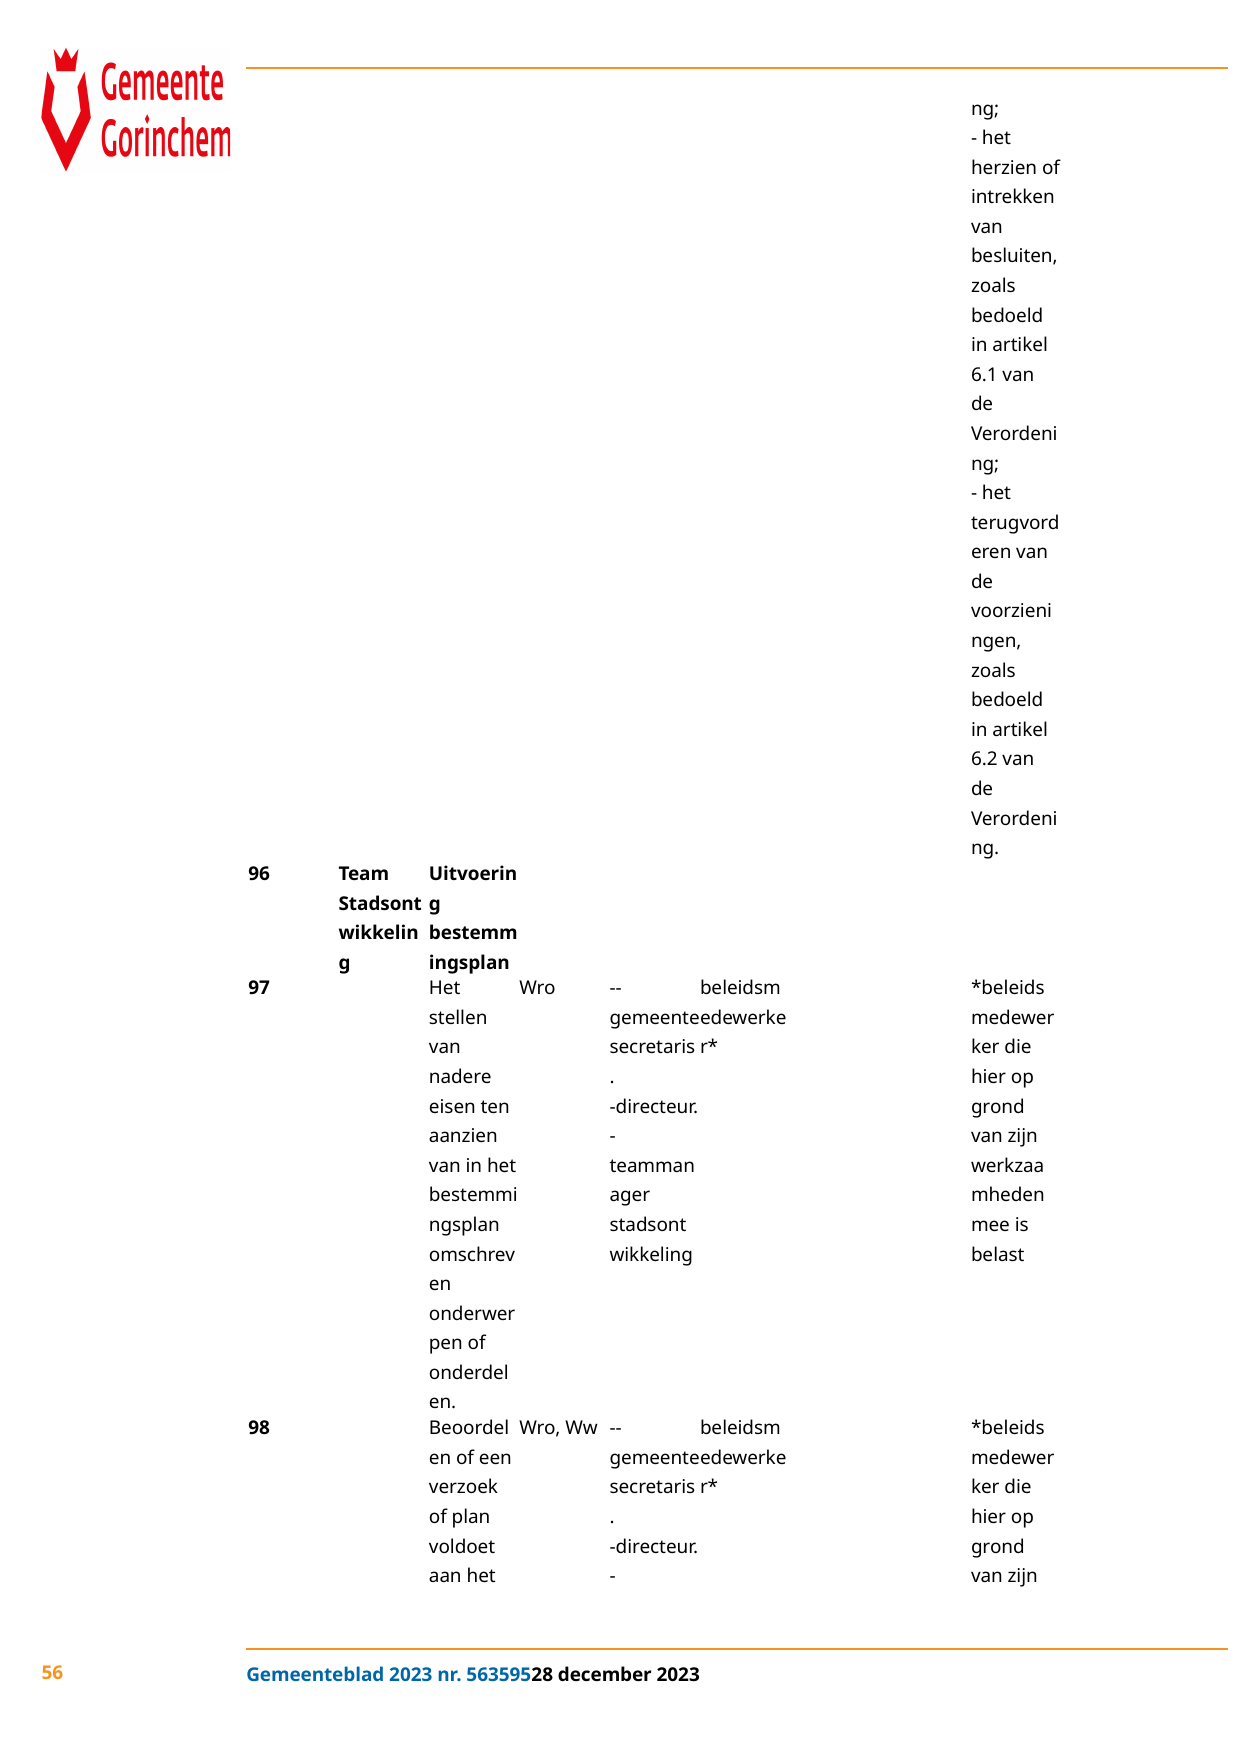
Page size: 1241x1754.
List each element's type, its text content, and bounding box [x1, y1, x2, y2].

table_cell 97 [248, 975, 338, 1414]
table_cell [881, 95, 971, 860]
table_cell --gemeentesecretaris. -directeur. [609, 1415, 700, 1588]
table_cell [790, 975, 881, 1414]
table_cell [338, 1415, 429, 1588]
table_cell [881, 860, 971, 974]
picture [41, 47, 231, 172]
table_cell beleidsmedewerker* [700, 975, 790, 1414]
table_cell [881, 1415, 971, 1588]
table_cell Uitvoering bestemmingsplan [429, 860, 519, 974]
table_cell [790, 95, 881, 860]
table_cell [338, 975, 429, 1414]
table_cell [1061, 95, 1152, 860]
table_cell [790, 860, 881, 974]
table_cell ng; - het herzien of intrekken van besluiten, zoals bedoeld in artikel 6.1 van de Verordening; - het terugvorderen van de voorzieningen, zoals bedoeld in artikel 6.2 van de Verordening. [971, 95, 1061, 860]
table_cell [1061, 975, 1152, 1414]
table_cell *beleidsmedewerker die hier op grond van zijn [971, 1415, 1061, 1588]
table_cell Het stellen van nadere eisen ten aanzien van in het bestemmingsplan omschreven onderwerpen of onderdelen. [429, 975, 519, 1414]
table_cell *beleidsmedewerker die hier op grond van zijn werkzaamheden mee is belast [971, 975, 1061, 1414]
table_cell [248, 95, 338, 860]
table_cell [971, 860, 1061, 974]
table_cell [1061, 860, 1152, 974]
table_cell [338, 95, 429, 860]
table_cell --gemeentesecretaris. -directeur. -teammanager stadsontwikkeling [609, 975, 700, 1414]
table_cell [519, 860, 609, 974]
table_cell [519, 95, 609, 860]
table_cell Team Stadsontwikkeling [338, 860, 429, 974]
table_cell [881, 975, 971, 1414]
table_cell [1061, 1415, 1152, 1588]
table_cell 96 [248, 860, 338, 974]
table_cell Beoordelen of een verzoek of plan voldoet aan het [429, 1415, 519, 1588]
table_cell Wro, Ww [519, 1415, 609, 1588]
table_cell [429, 95, 519, 860]
table_cell [700, 860, 790, 974]
table_cell [700, 95, 790, 860]
table_cell [609, 95, 700, 860]
table_cell beleidsmedewerker* [700, 1415, 790, 1588]
table_cell [609, 860, 700, 974]
table_cell [790, 1415, 881, 1588]
table_cell Wro [519, 975, 609, 1414]
table_cell 98 [248, 1415, 338, 1588]
